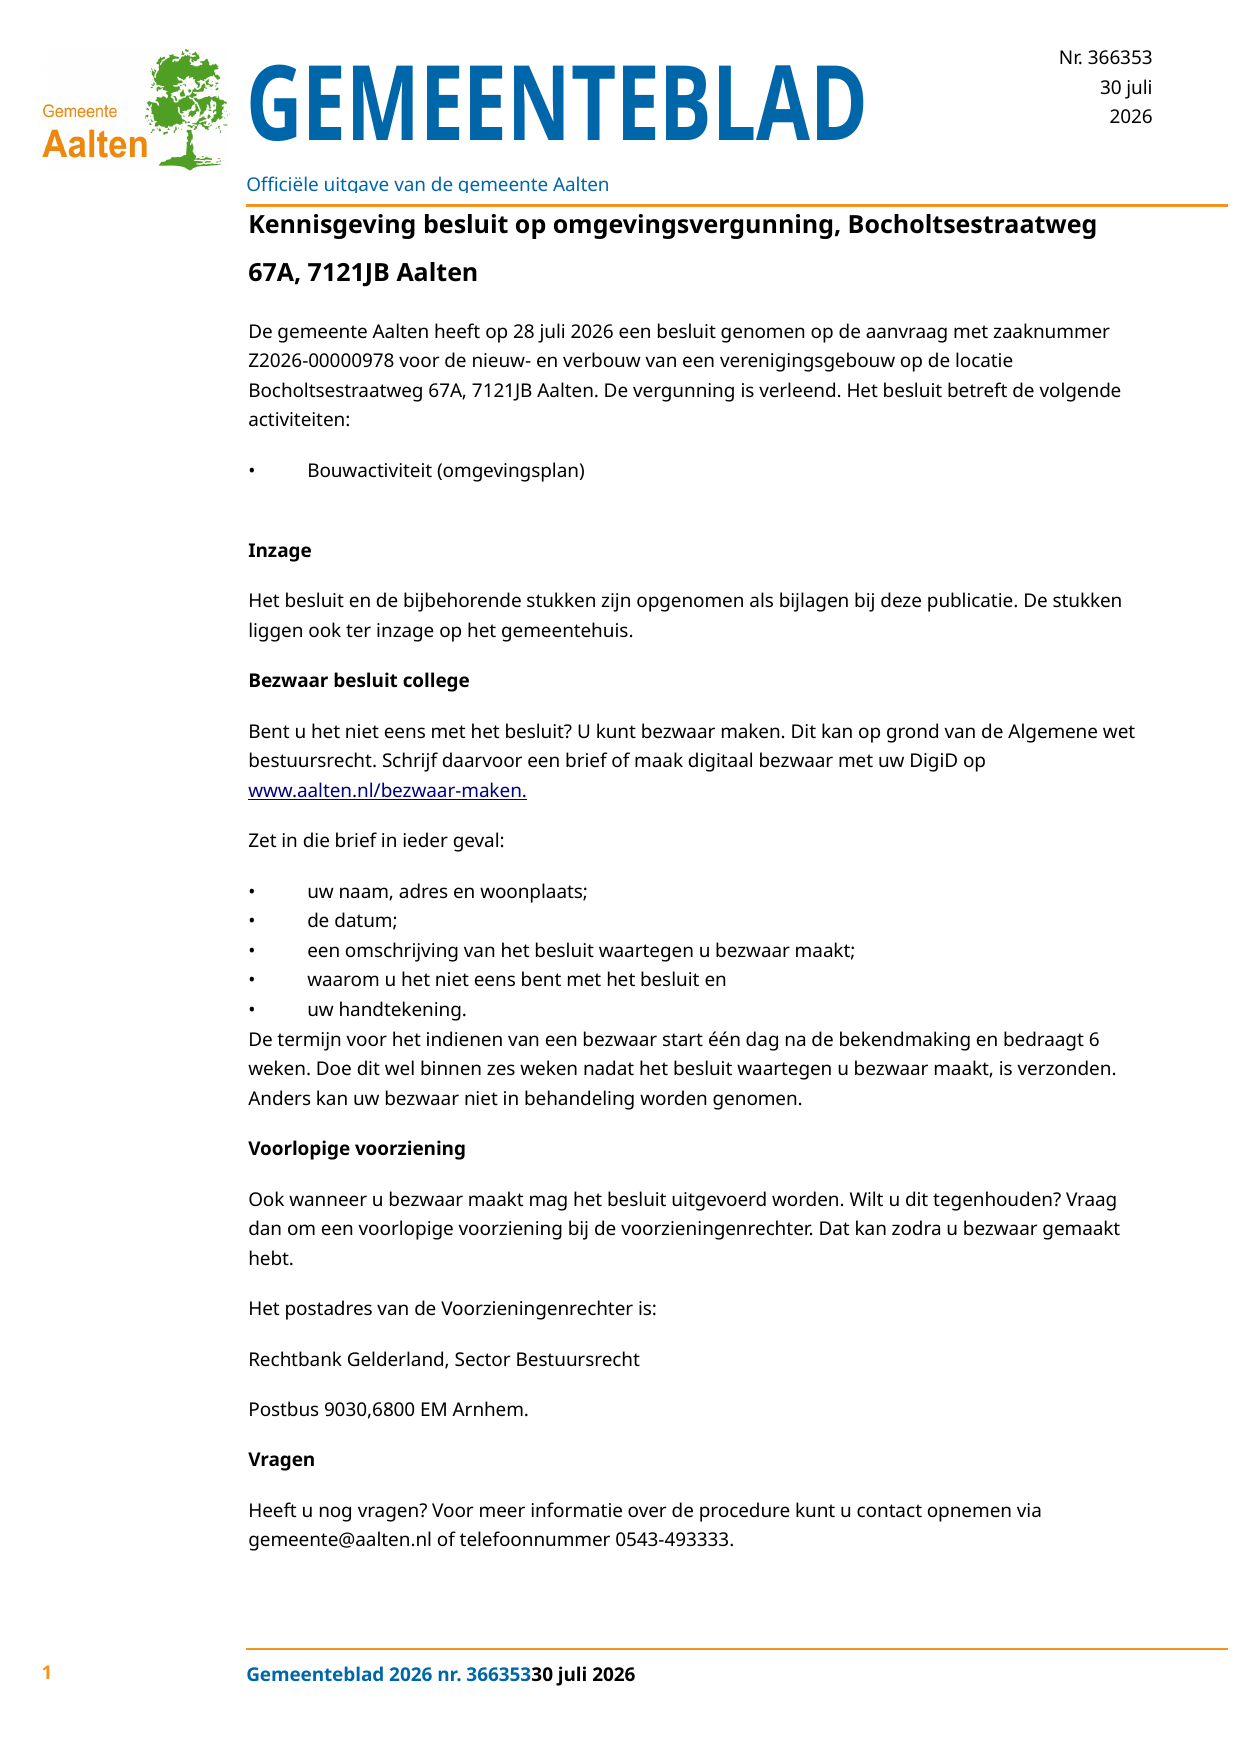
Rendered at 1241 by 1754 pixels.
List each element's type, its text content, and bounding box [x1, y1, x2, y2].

text De gemeente Aalten heeft op 28 juli 2026 een besluit genomen op de aanvraag met zaaknummer Z2026-00000978 voor de nieuw- en verbouw van een verenigingsgebouw op de locatie Bocholtsestraatweg 67A, 7121JB Aalten. De vergunning is verleend. Het besluit betreft de volgende activiteiten: [248, 318, 1152, 432]
text Rechtbank Gelderland, Sector Bestuursrecht [248, 1346, 1152, 1372]
list waarom u het niet eens bent met het besluit en [248, 967, 1152, 992]
text Postbus 9030,6800 EM Arnhem. [248, 1396, 1152, 1422]
text De termijn voor het indienen van een bezwaar start één dag na de bekendmaking en bedraagt 6 weken. Doe dit wel binnen zes weken nadat het besluit waartegen u bezwaar maakt, is verzonden. Anders kan uw bezwaar niet in behandeling worden genomen. [248, 1026, 1152, 1111]
picture [41, 47, 231, 172]
list de datum; [248, 907, 1152, 933]
list een omschrijving van het besluit waartegen u bezwaar maakt; [248, 937, 1152, 963]
list uw naam, adres en woonplaats; [248, 878, 1152, 904]
list Bouwactiviteit (omgevingsplan) [248, 457, 1152, 483]
text Het postadres van de Voorzieningenrechter is: [248, 1295, 1152, 1321]
text Bezwaar besluit college [248, 667, 1152, 693]
text Voorlopige voorziening [248, 1135, 1152, 1161]
list uw handtekening. [248, 996, 1152, 1022]
text Zet in die brief in ieder geval: [248, 827, 1152, 853]
text Bent u het niet eens met het besluit? U kunt bezwaar maken. Dit kan op grond van de Algemene wet bestuursrecht. Schrijf daarvoor een brief of maak digitaal bezwaar met uw DigiD op www.aalten.nl/bezwaar-maken. [248, 718, 1152, 803]
text Het besluit en de bijbehorende stukken zijn opgenomen als bijlagen bij deze publicatie. De stukken liggen ook ter inzage op het gemeentehuis. [248, 587, 1152, 643]
text Vragen [248, 1447, 1152, 1472]
text Inzage [248, 537, 1152, 563]
text Kennisgeving besluit op omgevingsvergunning, Bocholtsestraatweg 67A, 7121JB Aalten [248, 207, 1152, 288]
text Heeft u nog vragen? Voor meer informatie over de procedure kunt u contact opnemen via gemeente@aalten.nl of telefoonnummer 0543-493333. [248, 1497, 1152, 1552]
text Ook wanneer u bezwaar maakt mag het besluit uitgevoerd worden. Wilt u dit tegenhouden? Vraag dan om een voorlopige voorziening bij de voorzieningenrechter. Dat kan zodra u bezwaar gemaakt hebt. [248, 1186, 1152, 1271]
